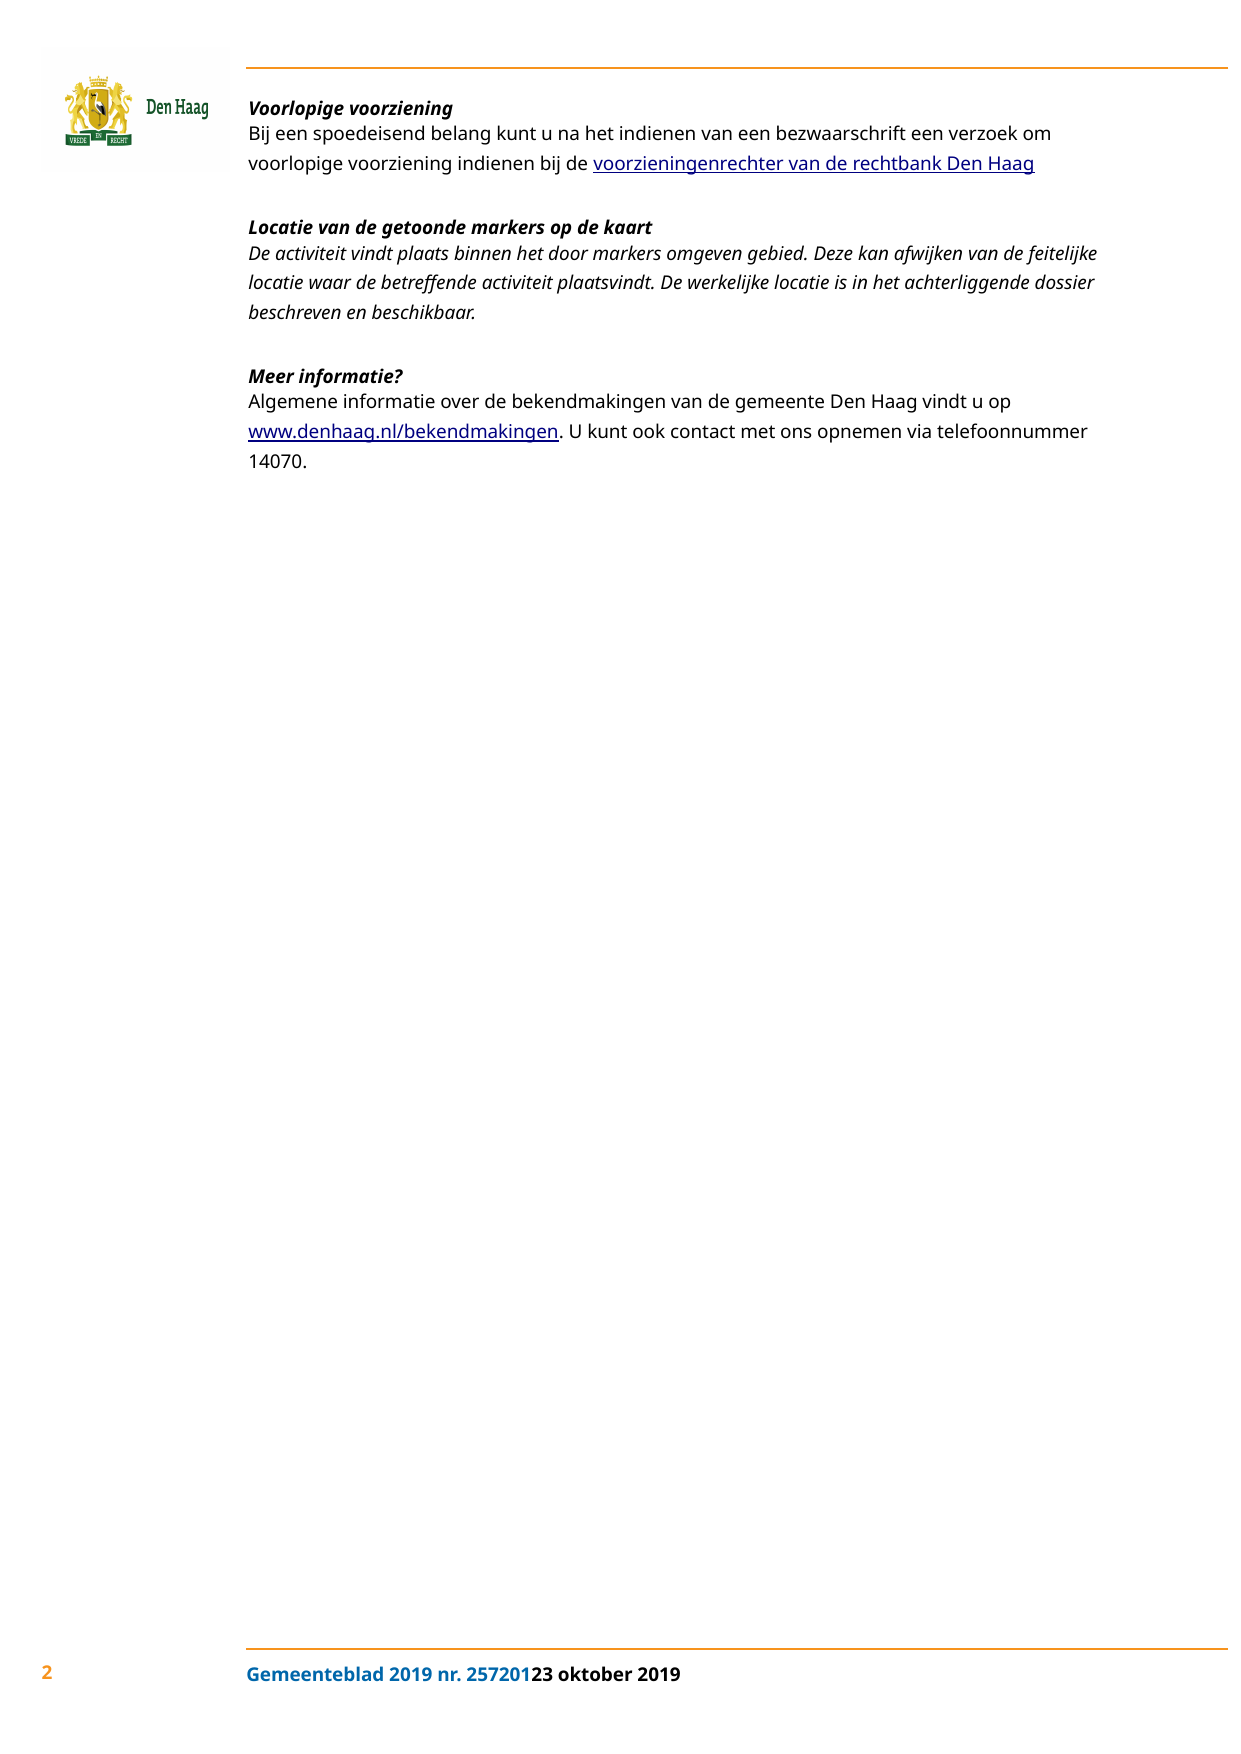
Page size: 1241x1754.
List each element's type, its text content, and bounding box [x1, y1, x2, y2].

text Algemene informatie over de bekendmakingen van de gemeente Den Haag vindt u op www.denhaag.nl/bekendmakingen. U kunt ook contact met ons opnemen via telefoonnummer 14070. [248, 389, 1152, 473]
text Locatie van de getoonde markers op de kaart [248, 214, 1152, 240]
text Voorlopige voorziening [248, 95, 1152, 121]
text De activiteit vindt plaats binnen het door markers omgeven gebied. Deze kan afwijken van de feitelijke locatie waar de betreffende activiteit plaatsvindt. De werkelijke locatie is in het achterliggende dossier beschreven en beschikbaar. [248, 240, 1152, 325]
picture [41, 47, 231, 172]
text Meer informatie? [248, 363, 1152, 389]
text Bij een spoedeisend belang kunt u na het indienen van een bezwaarschrift een verzoek om voorlopige voorziening indienen bij de voorzieningenrechter van de rechtbank Den Haag [248, 121, 1152, 176]
